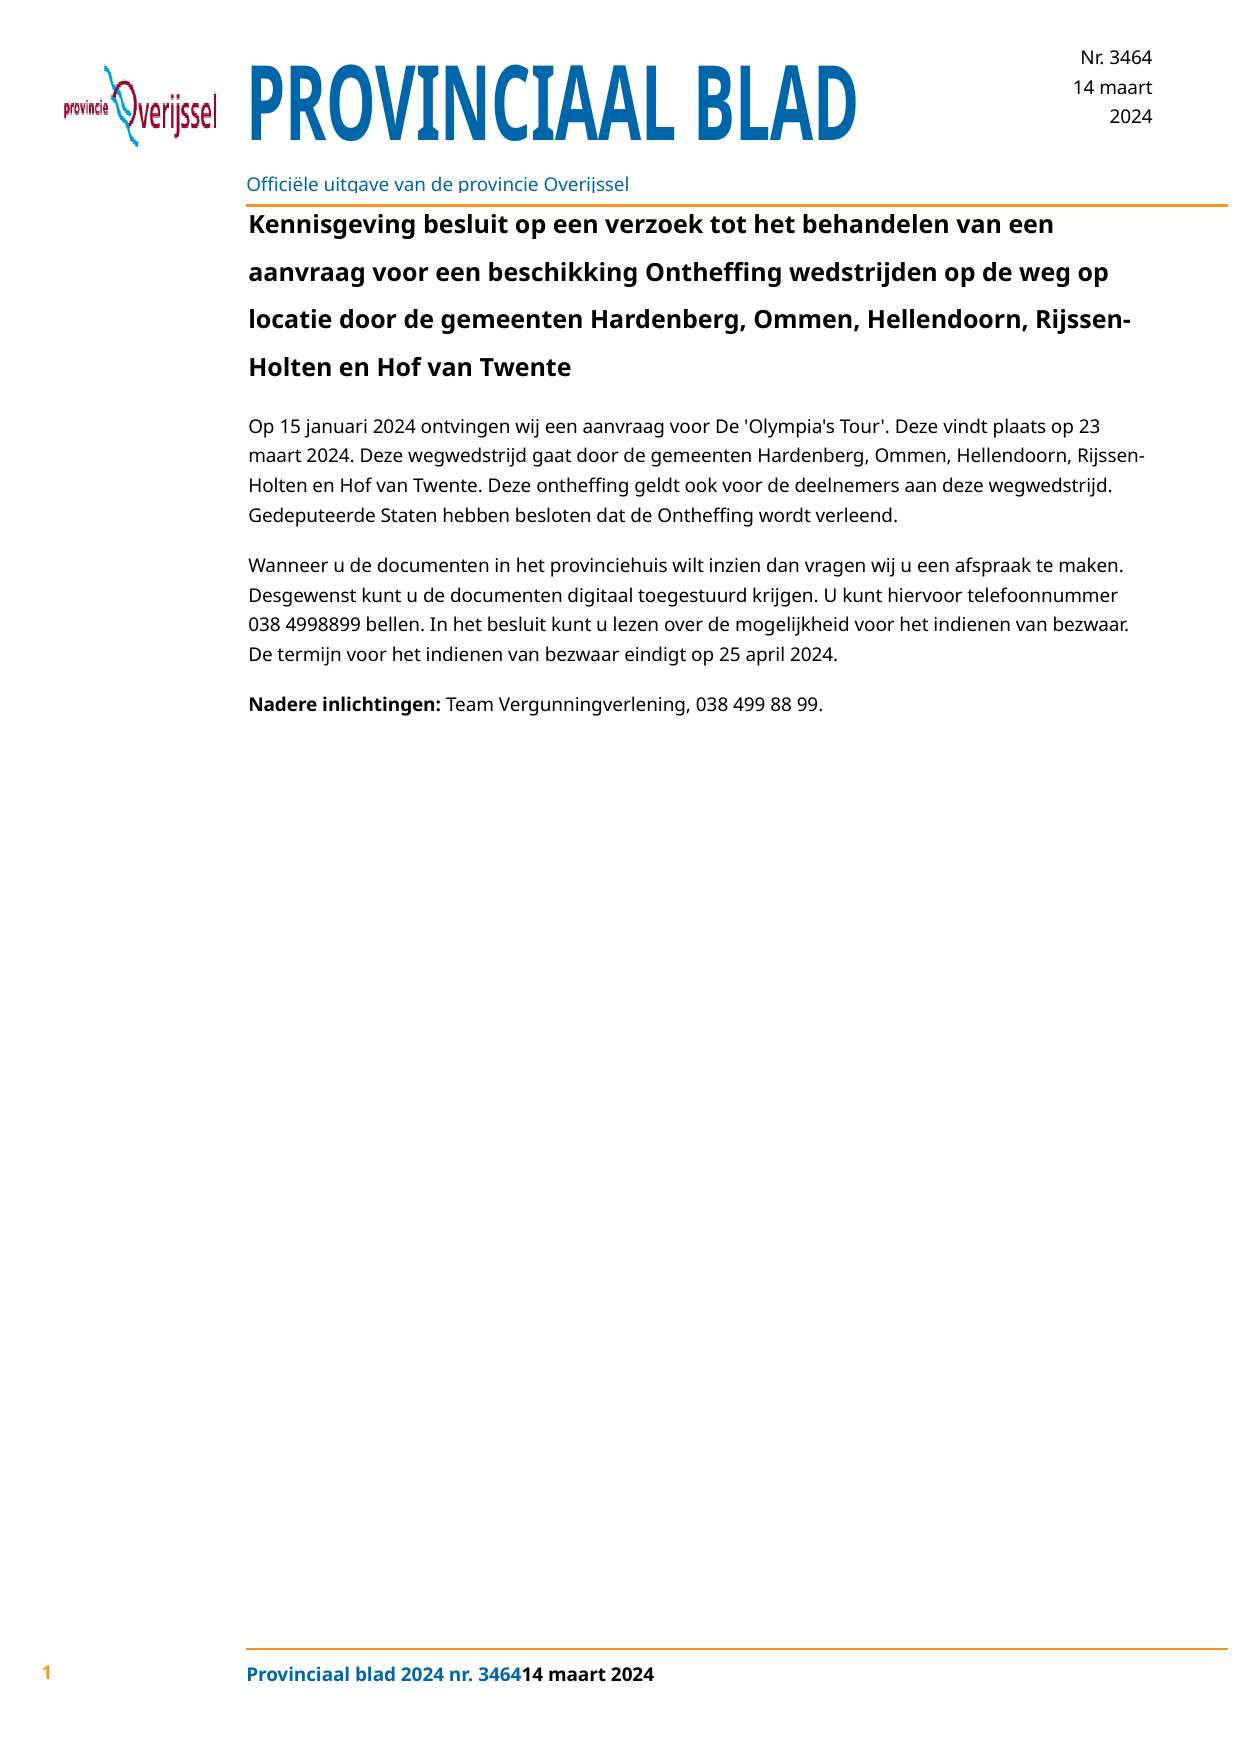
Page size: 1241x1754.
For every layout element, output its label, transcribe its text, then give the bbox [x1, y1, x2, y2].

text Op 15 januari 2024 ontvingen wij een aanvraag voor De 'Olympia's Tour'. Deze vindt plaats op 23 maart 2024. Deze wegwedstrijd gaat door de gemeenten Hardenberg, Ommen, Hellendoorn, Rijssen-Holten en Hof van Twente. Deze ontheffing geldt ook voor de deelnemers aan deze wegwedstrijd. Gedeputeerde Staten hebben besloten dat de Ontheffing wordt verleend. [248, 413, 1152, 528]
text Kennisgeving besluit op een verzoek tot het behandelen van een aanvraag voor een beschikking Ontheffing wedstrijden op de weg op locatie door de gemeenten Hardenberg, Ommen, Hellendoorn, Rijssen-Holten en Hof van Twente [248, 207, 1152, 384]
text Wanneer u de documenten in het provinciehuis wilt inzien dan vragen wij u een afspraak te maken. Desgewenst kunt u de documenten digitaal toegestuurd krijgen. U kunt hiervoor telefoonnummer 038 4998899 bellen. In het besluit kunt u lezen over de mogelijkheid voor het indienen van bezwaar. De termijn voor het indienen van bezwaar eindigt op 25 april 2024. [248, 552, 1152, 667]
text Nadere inlichtingen: Team Vergunningverlening, 038 499 88 99. [248, 691, 1152, 717]
picture [41, 47, 231, 172]
